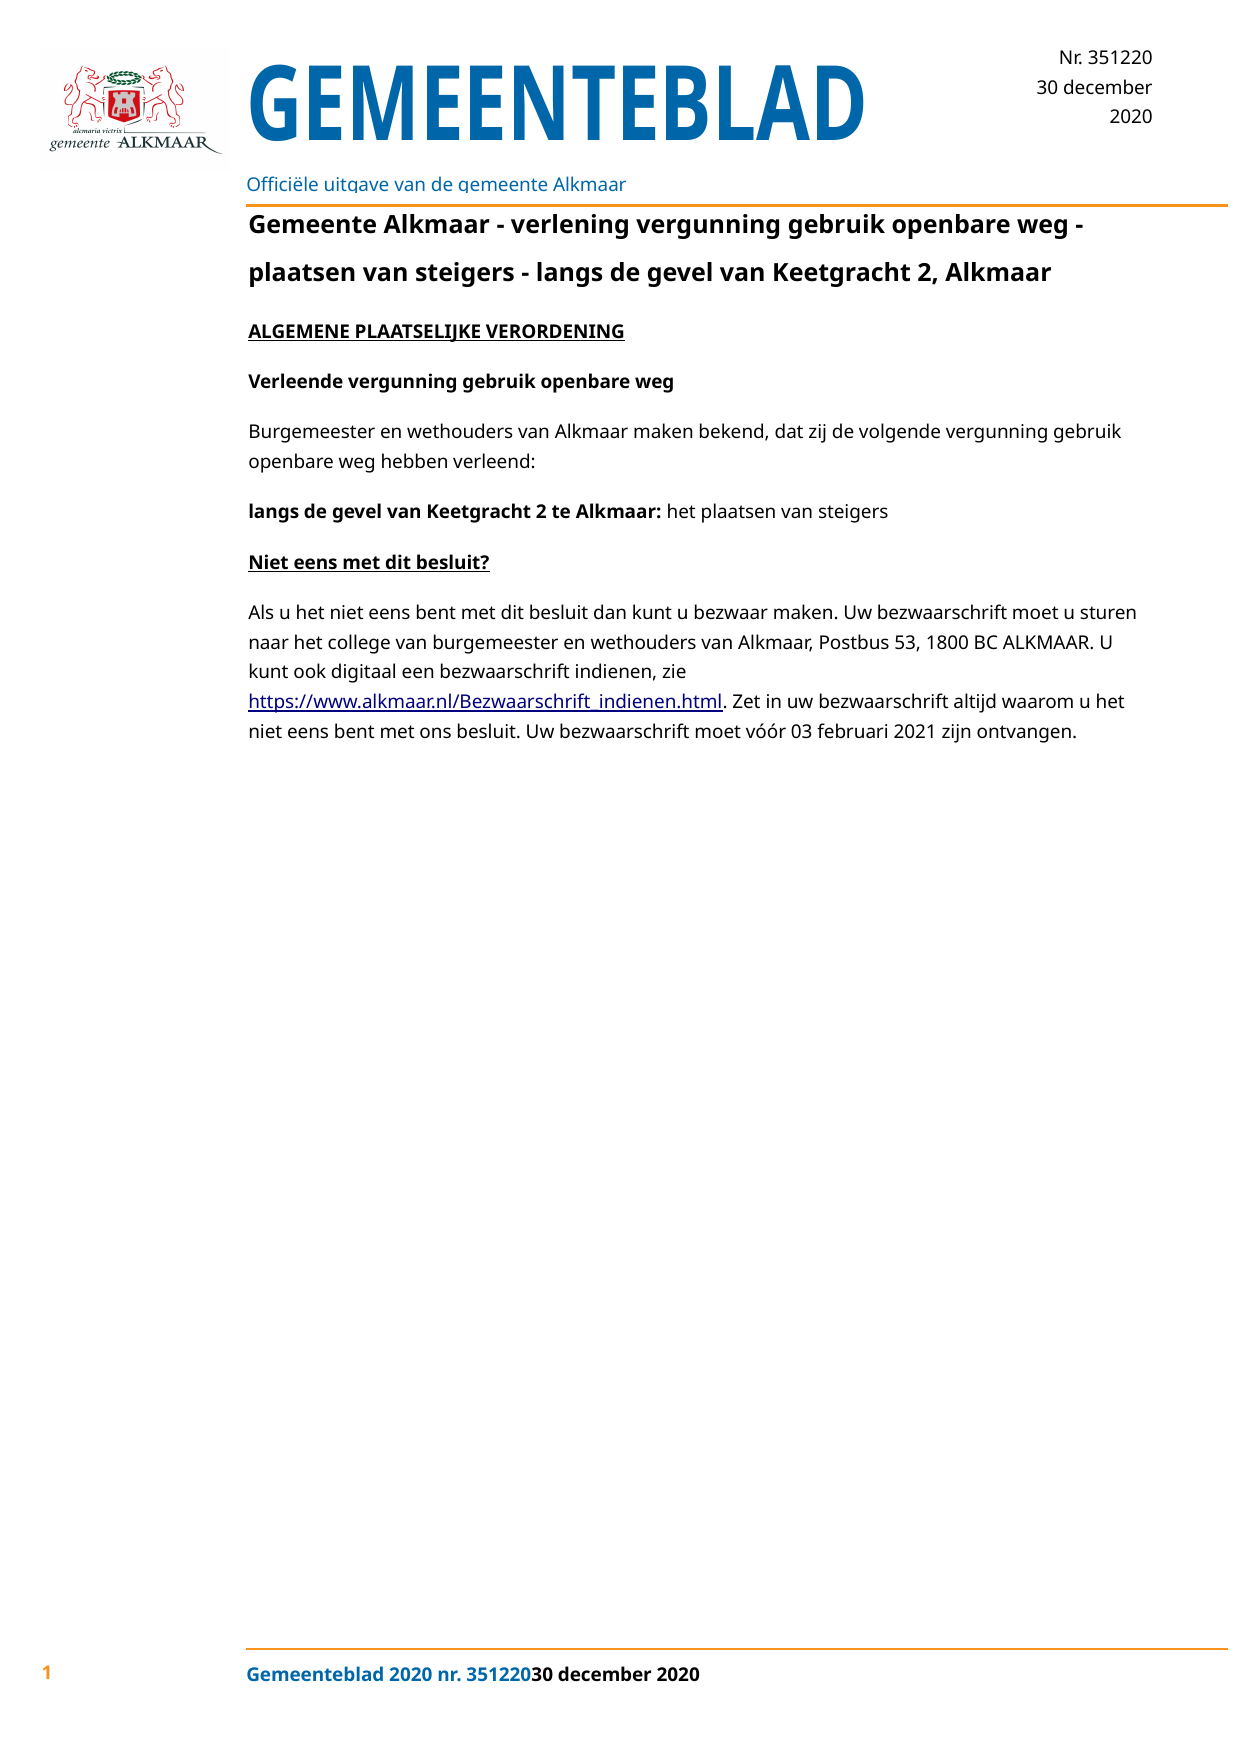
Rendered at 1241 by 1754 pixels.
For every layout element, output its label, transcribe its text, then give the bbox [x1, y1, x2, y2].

text ALGEMENE PLAATSELIJKE VERORDENING [248, 318, 1152, 344]
text Verleende vergunning gebruik openbare weg [248, 368, 1152, 394]
text Burgemeester en wethouders van Alkmaar maken bekend, dat zij de volgende vergunning gebruik openbare weg hebben verleend: [248, 419, 1152, 474]
text Niet eens met dit besluit? [248, 549, 1152, 575]
text langs de gevel van Keetgracht 2 te Alkmaar: het plaatsen van steigers [248, 499, 1152, 524]
text Gemeente Alkmaar - verlening vergunning gebruik openbare weg - plaatsen van steigers - langs de gevel van Keetgracht 2, Alkmaar [248, 207, 1152, 288]
picture [41, 47, 231, 172]
text Als u het niet eens bent met dit besluit dan kunt u bezwaar maken. Uw bezwaarschrift moet u sturen naar het college van burgemeester en wethouders van Alkmaar, Postbus 53, 1800 BC ALKMAAR. U kunt ook digitaal een bezwaarschrift indienen, zie https://www.alkmaar.nl/Bezwaarschrift_indienen.html. Zet in uw bezwaarschrift altijd waarom u het niet eens bent met ons besluit. Uw bezwaarschrift moet vóór 03 februari 2021 zijn ontvangen. [248, 599, 1152, 744]
